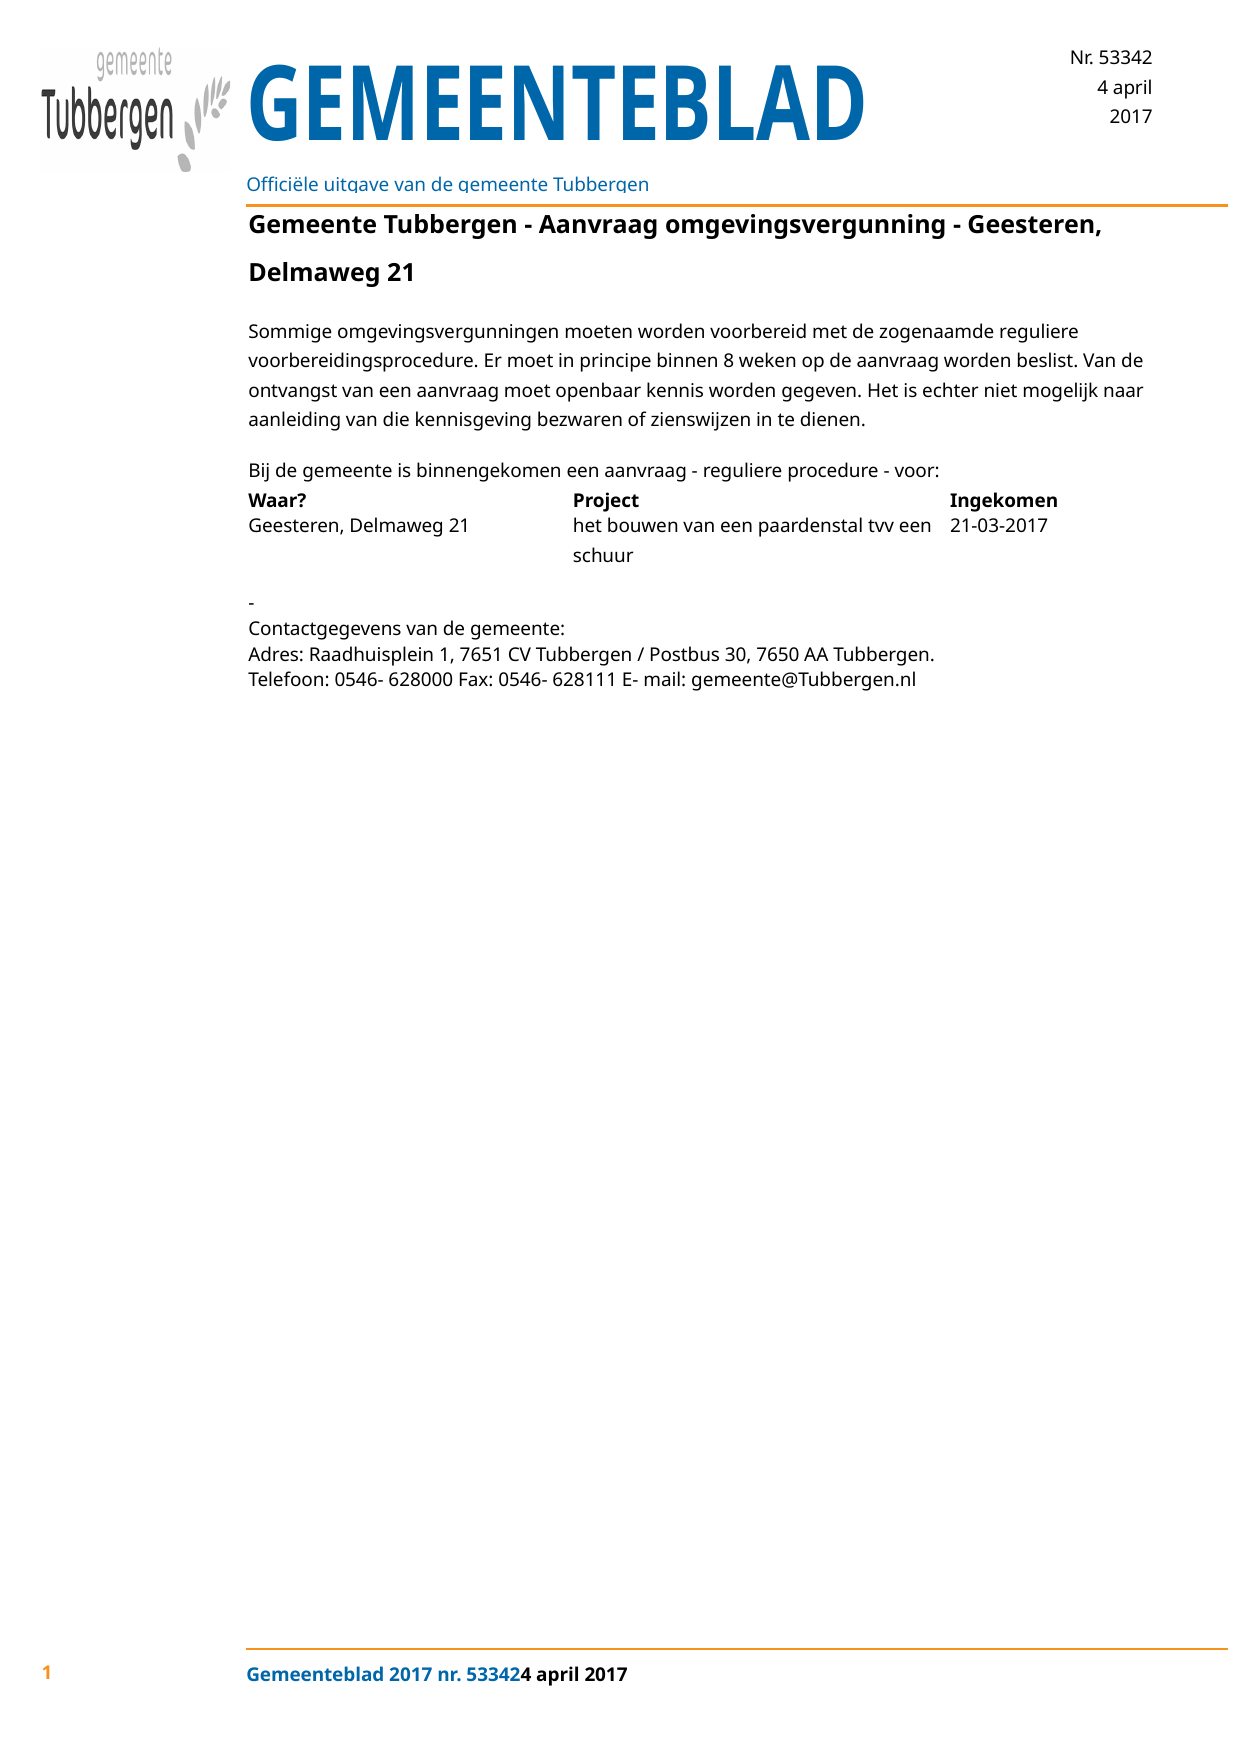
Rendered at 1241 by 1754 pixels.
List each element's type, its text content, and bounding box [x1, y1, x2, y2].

table_cell Geesteren, Delmaweg 21 [248, 513, 573, 568]
text Bij de gemeente is binnengekomen een aanvraag - reguliere procedure - voor: [248, 457, 1152, 483]
text Telefoon: 0546- 628000 Fax: 0546- 628111 E- mail: gemeente@Tubbergen.nl [248, 666, 1152, 692]
text Sommige omgevingsvergunningen moeten worden voorbereid met de zogenaamde reguliere voorbereidingsprocedure. Er moet in principe binnen 8 weken op de aanvraag worden beslist. Van de ontvangst van een aanvraag moet openbaar kennis worden gegeven. Het is echter niet mogelijk naar aanleiding van die kennisgeving bezwaren of zienswijzen in te dienen. [248, 318, 1152, 432]
table_header Ingekomen [950, 487, 1152, 512]
picture [41, 47, 231, 172]
text - [248, 589, 1152, 615]
table_cell 21-03-2017 [950, 513, 1152, 568]
table_cell het bouwen van een paardenstal tvv een schuur [573, 513, 950, 568]
text Contactgegevens van de gemeente: [248, 615, 1152, 641]
text Adres: Raadhuisplein 1, 7651 CV Tubbergen / Postbus 30, 7650 AA Tubbergen. [248, 641, 1152, 666]
table_header Waar? [248, 487, 573, 512]
table_header Project [573, 487, 950, 512]
text Gemeente Tubbergen - Aanvraag omgevingsvergunning - Geesteren, Delmaweg 21 [248, 207, 1152, 288]
